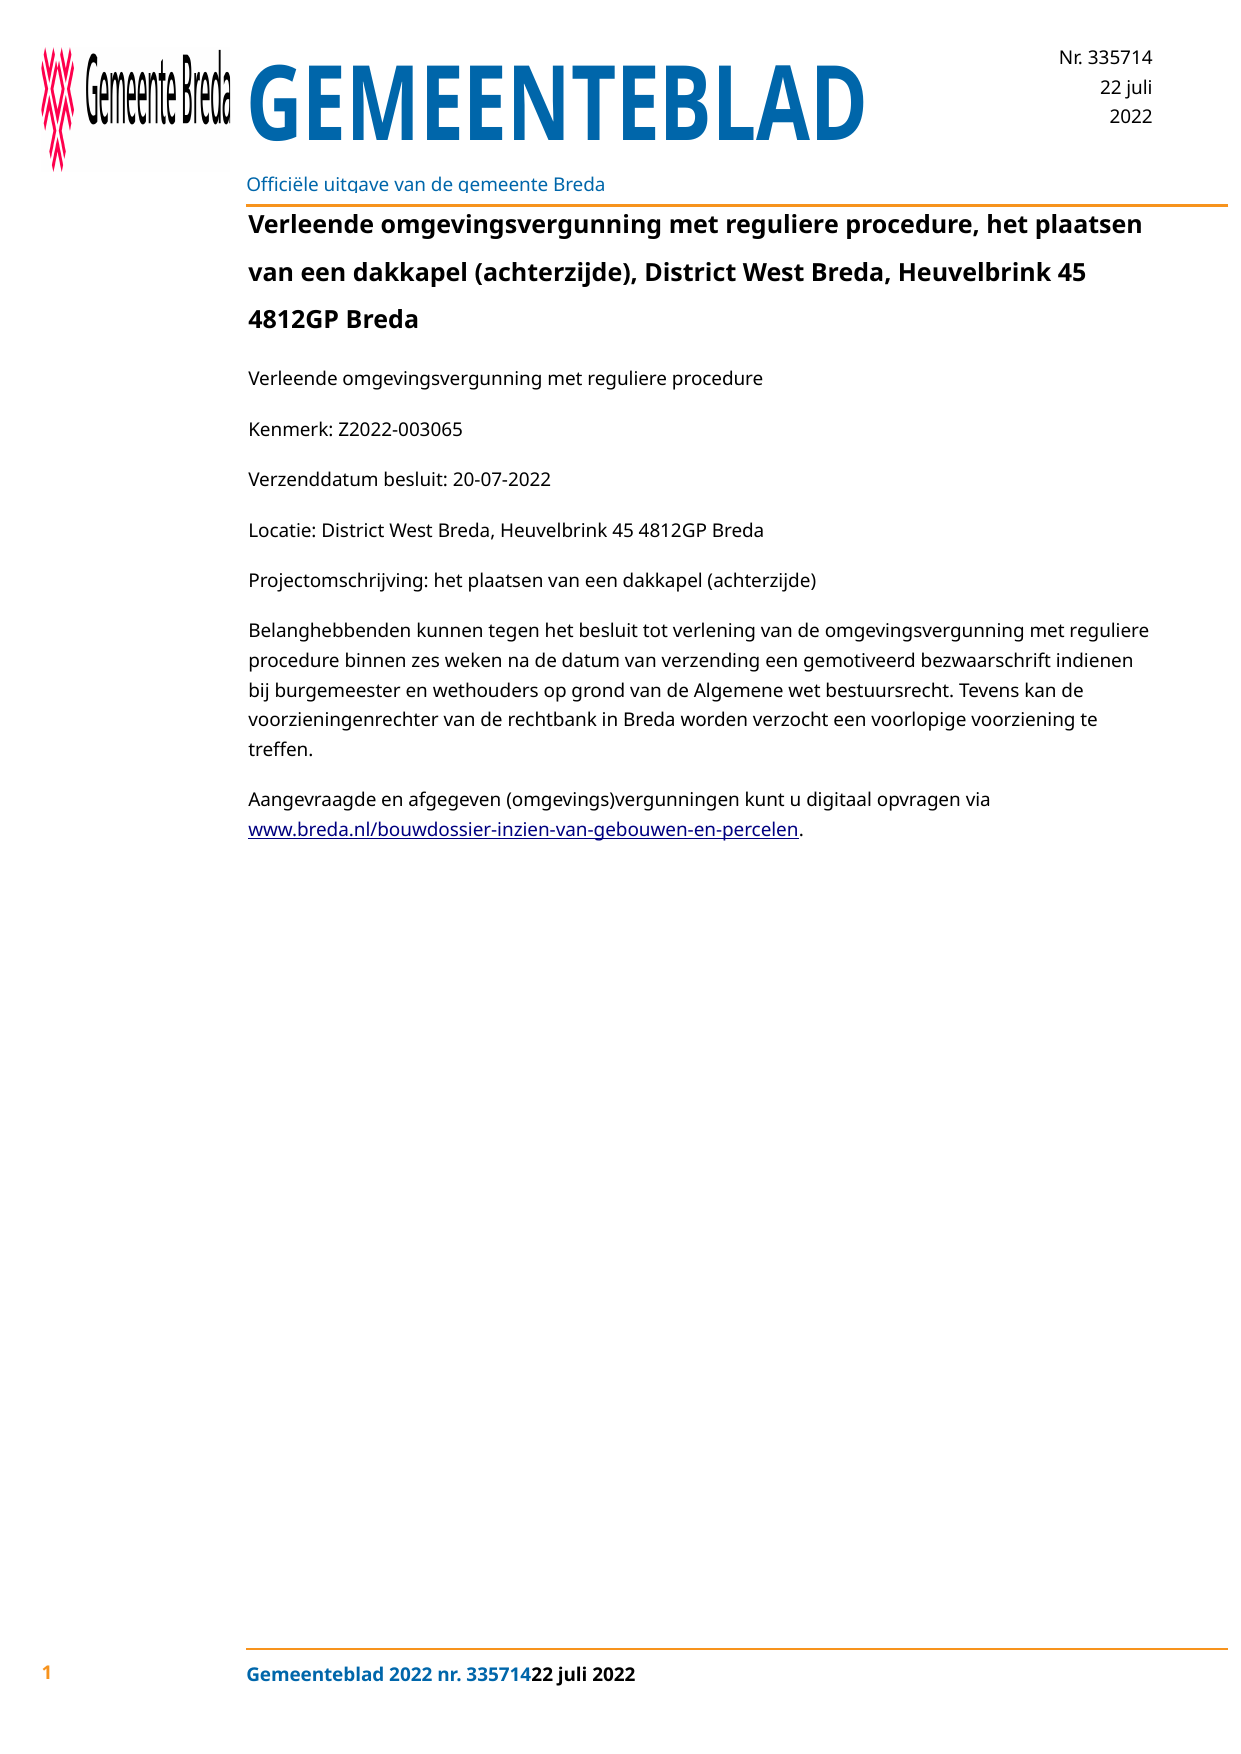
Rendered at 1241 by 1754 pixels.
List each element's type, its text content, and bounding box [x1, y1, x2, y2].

text Aangevraagde en afgegeven (omgevings)vergunningen kunt u digitaal opvragen via www.breda.nl/bouwdossier-inzien-van-gebouwen-en-percelen. [248, 786, 1152, 842]
text Locatie: District West Breda, Heuvelbrink 45 4812GP Breda [248, 517, 1152, 542]
text Verzenddatum besluit: 20-07-2022 [248, 466, 1152, 492]
text Verleende omgevingsvergunning met reguliere procedure, het plaatsen van een dakkapel (achterzijde), District West Breda, Heuvelbrink 45 4812GP Breda [248, 207, 1152, 336]
text Verleende omgevingsvergunning met reguliere procedure [248, 366, 1152, 391]
text Kenmerk: Z2022-003065 [248, 416, 1152, 442]
picture [41, 47, 231, 172]
text Projectomschrijving: het plaatsen van een dakkapel (achterzijde) [248, 567, 1152, 593]
text Belanghebbenden kunnen tegen het besluit tot verlening van de omgevingsvergunning met reguliere procedure binnen zes weken na de datum van verzending een gemotiveerd bezwaarschrift indienen bij burgemeester en wethouders op grond van de Algemene wet bestuursrecht. Tevens kan de voorzieningenrechter van de rechtbank in Breda worden verzocht een voorlopige voorziening te treffen. [248, 618, 1152, 762]
